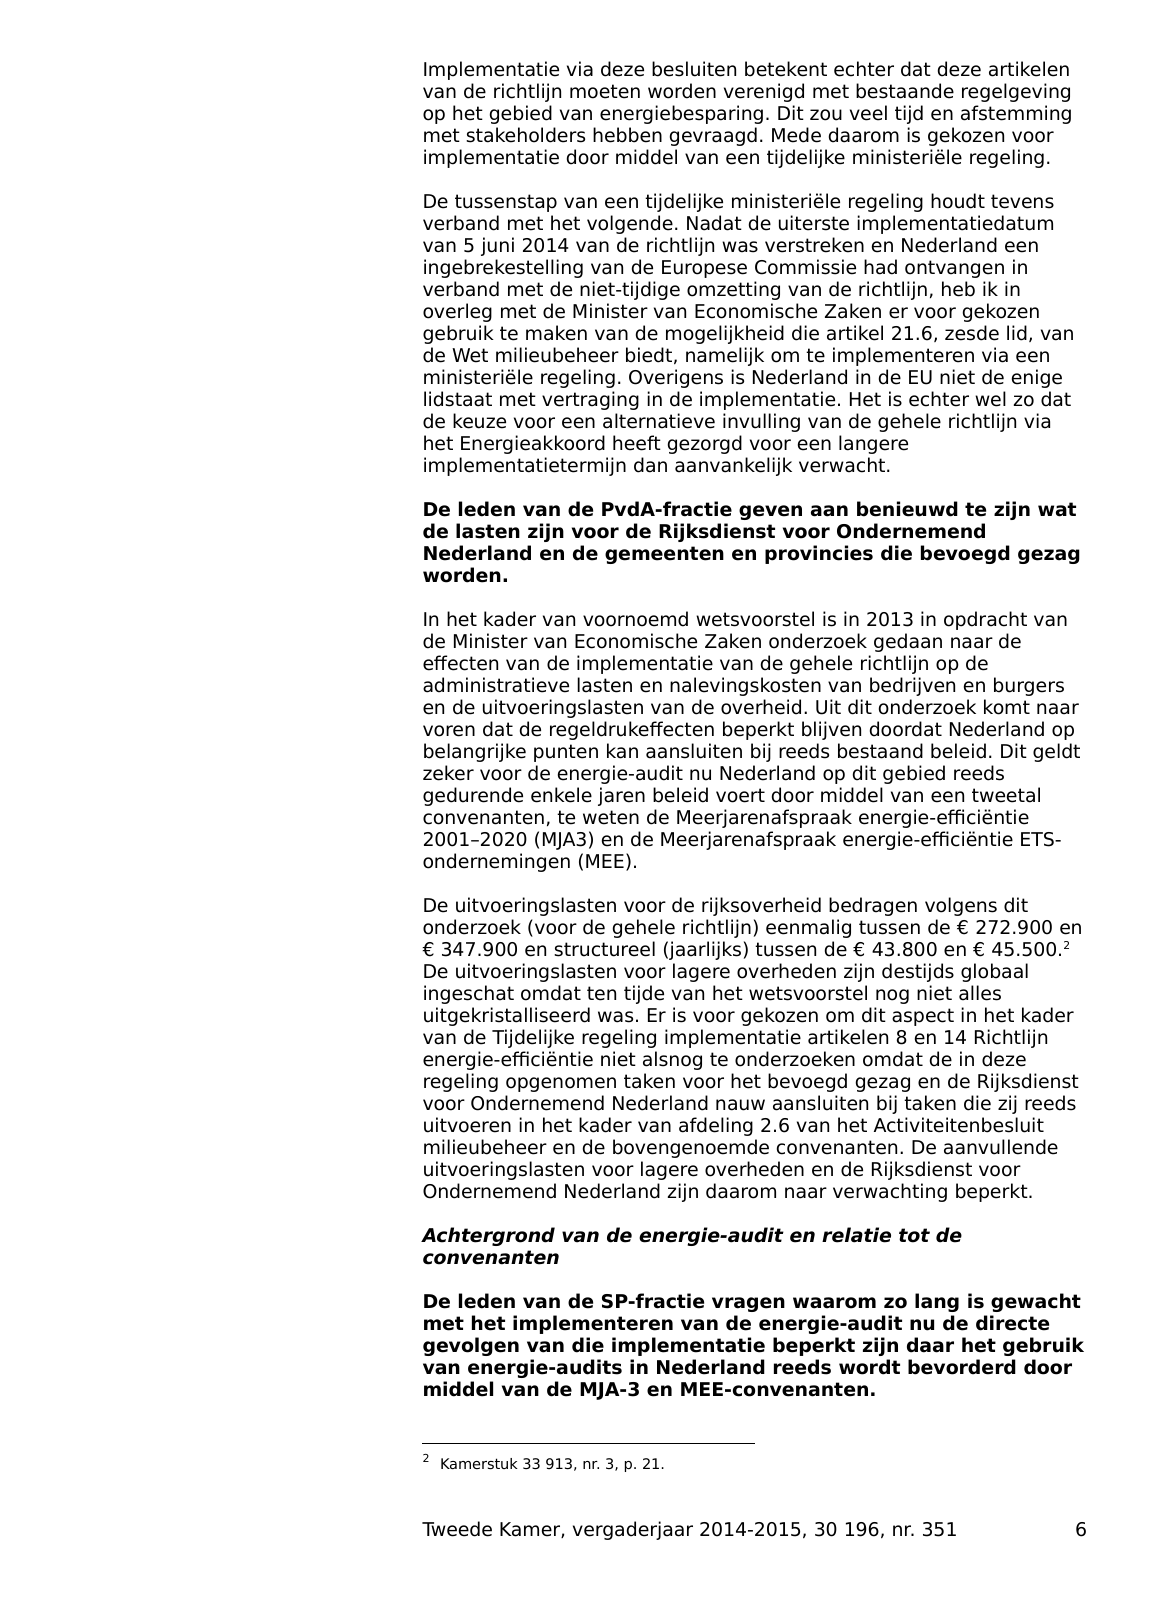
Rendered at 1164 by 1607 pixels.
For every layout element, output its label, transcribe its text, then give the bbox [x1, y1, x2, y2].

text Kamerstuk 33 913, nr. 3, p. 21. [422, 1452, 1087, 1474]
text In het kader van voornoemd wetsvoorstel is in 2013 in opdracht van de Minister van Economische Zaken onderzoek gedaan naar de effecten van de implementatie van de gehele richtlijn op de administratieve lasten en nalevingskosten van bedrijven en burgers en de uitvoeringslasten van de overheid. Uit dit onderzoek komt naar voren dat de regeldrukeffecten beperkt blijven doordat Nederland op belangrijke punten kan aansluiten bij reeds bestaand beleid. Dit geldt zeker voor de energie-audit nu Nederland op dit gebied reeds gedurende enkele jaren beleid voert door middel van een tweetal convenanten, te weten de Meerjarenafspraak energie-efficiëntie 2001–2020 (MJA3) en de Meerjarenafspraak energie-efficiëntie ETS-ondernemingen (MEE). [422, 609, 1087, 873]
text De leden van de SP-fractie vragen waarom zo lang is gewacht met het implementeren van de energie-audit nu de directe gevolgen van die implementatie beperkt zijn daar het gebruik van energie-audits in Nederland reeds wordt bevorderd door middel van de MJA-3 en MEE-convenanten. [422, 1291, 1087, 1401]
text De leden van de PvdA-fractie geven aan benieuwd te zijn wat de lasten zijn voor de Rijksdienst voor Ondernemend Nederland en de gemeenten en provincies die bevoegd gezag worden. [422, 499, 1087, 587]
text De tussenstap van een tijdelijke ministeriële regeling houdt tevens verband met het volgende. Nadat de uiterste implementatiedatum van 5 juni 2014 van de richtlijn was verstreken en Nederland een ingebrekestelling van de Europese Commissie had ontvangen in verband met de niet-tijdige omzetting van de richtlijn, heb ik in overleg met de Minister van Economische Zaken er voor gekozen gebruik te maken van de mogelijkheid die artikel 21.6, zesde lid, van de Wet milieubeheer biedt, namelijk om te implementeren via een ministeriële regeling. Overigens is Nederland in de EU niet de enige lidstaat met vertraging in de implementatie. Het is echter wel zo dat de keuze voor een alternatieve invulling van de gehele richtlijn via het Energieakkoord heeft gezorgd voor een langere implementatietermijn dan aanvankelijk verwacht. [422, 191, 1087, 477]
text De uitvoeringslasten voor de rijksoverheid bedragen volgens dit onderzoek (voor de gehele richtlijn) eenmalig tussen de € 272.900 en € 347.900 en structureel (jaarlijks) tussen de € 43.800 en € 45.500. De uitvoeringslasten voor lagere overheden zijn destijds globaal ingeschat omdat ten tijde van het wetsvoorstel nog niet alles uitgekristalliseerd was. Er is voor gekozen om dit aspect in het kader van de Tijdelijke regeling implementatie artikelen 8 en 14 Richtlijn energie-efficiëntie niet alsnog te onderzoeken omdat de in deze regeling opgenomen taken voor het bevoegd gezag en de Rijksdienst voor Ondernemend Nederland nauw aansluiten bij taken die zij reeds uitvoeren in het kader van afdeling 2.6 van het Activiteitenbesluit milieubeheer en de bovengenoemde convenanten. De aanvullende uitvoeringslasten voor lagere overheden en de Rijksdienst voor Ondernemend Nederland zijn daarom naar verwachting beperkt. [422, 895, 1087, 1203]
subtitle Achtergrond van de energie-audit en relatie tot de convenanten [422, 1225, 1087, 1269]
text Implementatie via deze besluiten betekent echter dat deze artikelen van de richtlijn moeten worden verenigd met bestaande regelgeving op het gebied van energiebesparing. Dit zou veel tijd en afstemming met stakeholders hebben gevraagd. Mede daarom is gekozen voor implementatie door middel van een tijdelijke ministeriële regeling. [422, 59, 1087, 169]
